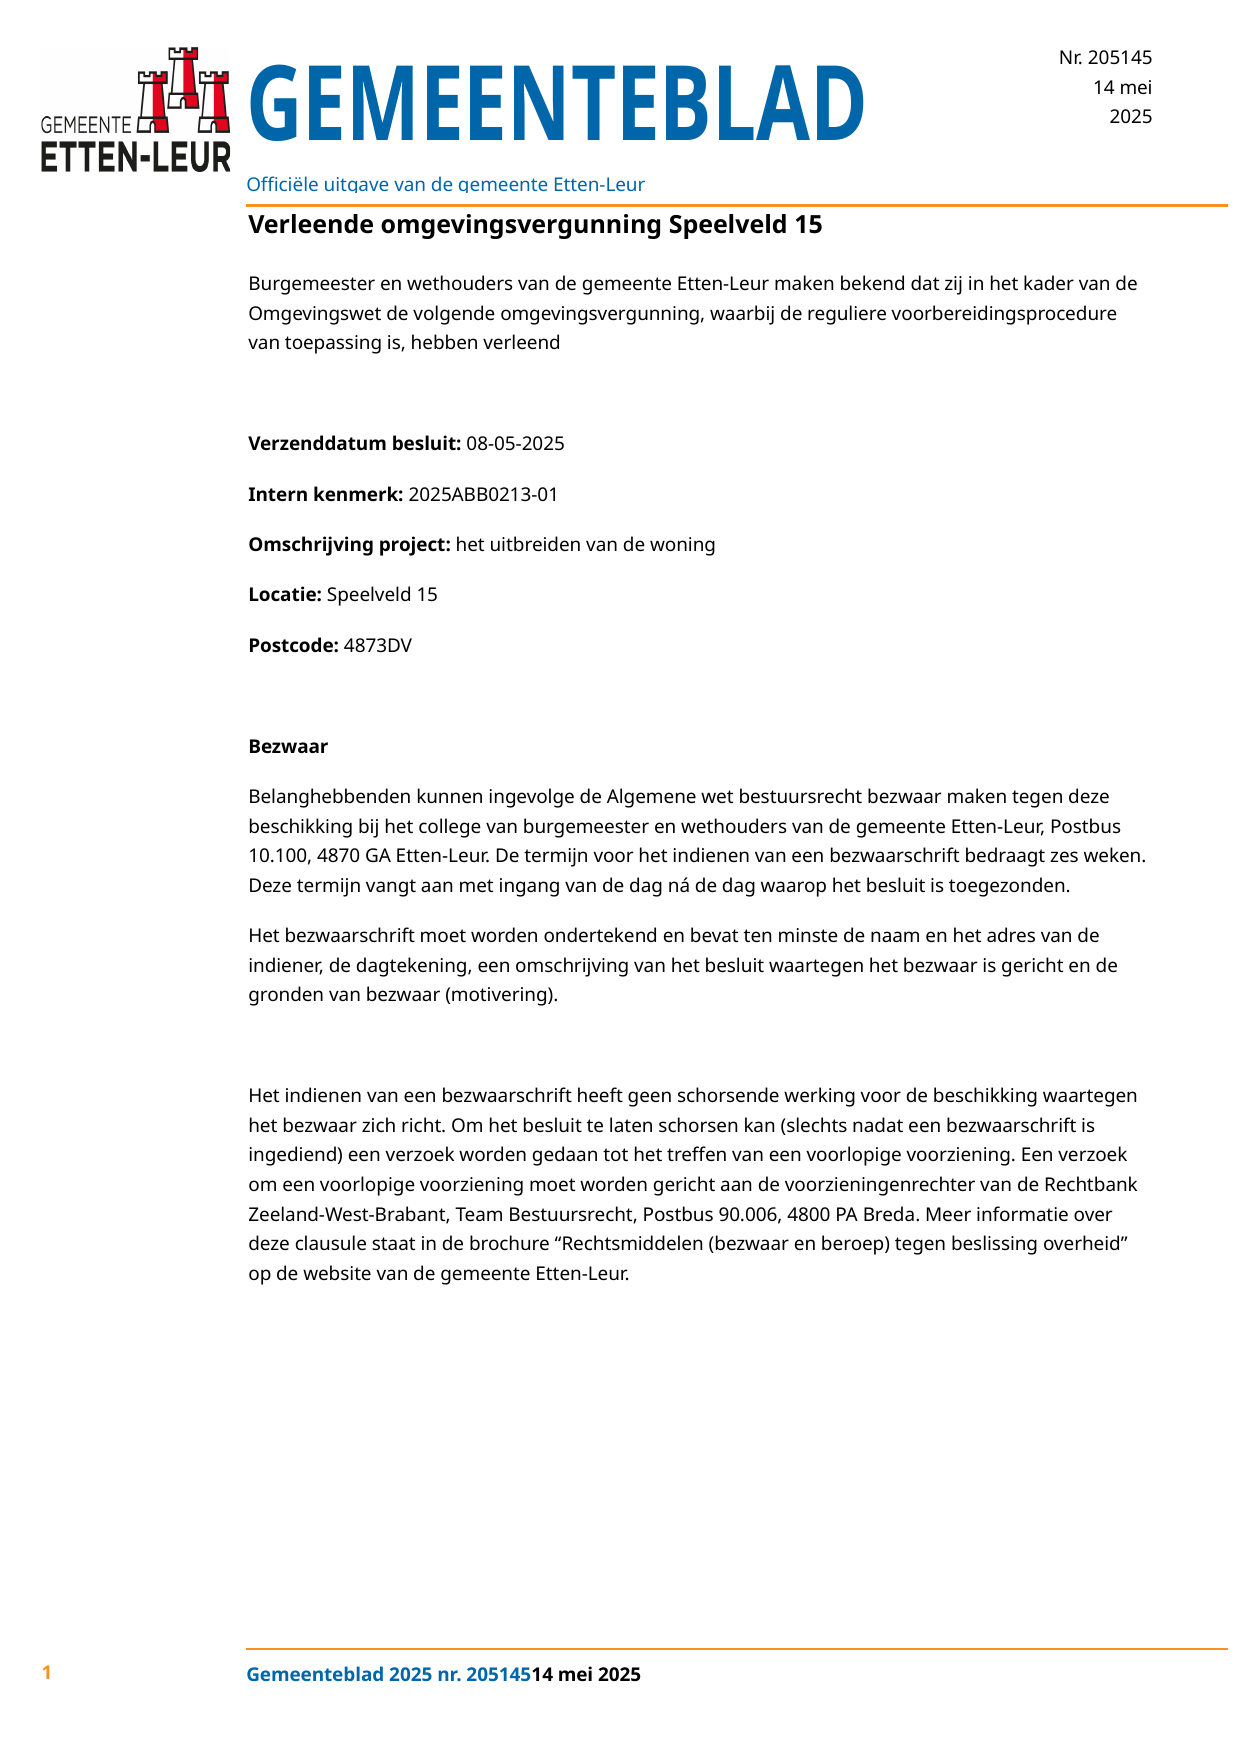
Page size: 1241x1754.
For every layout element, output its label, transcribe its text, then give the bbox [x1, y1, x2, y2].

text Postcode: 4873DV [248, 632, 1152, 658]
picture [41, 47, 231, 172]
text Omschrijving project: het uitbreiden van de woning [248, 531, 1152, 557]
text Intern kenmerk: 2025ABB0213-01 [248, 481, 1152, 506]
text Verleende omgevingsvergunning Speelveld 15 [248, 207, 1152, 241]
text Verzenddatum besluit: 08-05-2025 [248, 430, 1152, 456]
text Bezwaar [248, 733, 1152, 758]
text Het bezwaarschrift moet worden ondertekend en bevat ten minste de naam en het adres van de indiener, de dagtekening, een omschrijving van het besluit waartegen het bezwaar is gericht en de gronden van bezwaar (motivering). [248, 922, 1152, 1007]
text Het indienen van een bezwaarschrift heeft geen schorsende werking voor de beschikking waartegen het bezwaar zich richt. Om het besluit te laten schorsen kan (slechts nadat een bezwaarschrift is ingediend) een verzoek worden gedaan tot het treffen van een voorlopige voorziening. Een verzoek om een voorlopige voorziening moet worden gericht aan de voorzieningenrechter van de Rechtbank Zeeland-West-Brabant, Team Bestuursrecht, Postbus 90.006, 4800 PA Breda. Meer informatie over deze clausule staat in de brochure “Rechtsmiddelen (bezwaar en beroep) tegen beslissing overheid” op de website van de gemeente Etten-Leur. [248, 1082, 1152, 1286]
text Burgemeester en wethouders van de gemeente Etten-Leur maken bekend dat zij in het kader van de Omgevingswet de volgende omgevingsvergunning, waarbij de reguliere voorbereidingsprocedure van toepassing is, hebben verleend [248, 270, 1152, 355]
text Locatie: Speelveld 15 [248, 582, 1152, 607]
text Belanghebbenden kunnen ingevolge de Algemene wet bestuursrecht bezwaar maken tegen deze beschikking bij het college van burgemeester en wethouders van de gemeente Etten-Leur, Postbus 10.100, 4870 GA Etten-Leur. De termijn voor het indienen van een bezwaarschrift bedraagt zes weken. Deze termijn vangt aan met ingang van de dag ná de dag waarop het besluit is toegezonden. [248, 783, 1152, 898]
